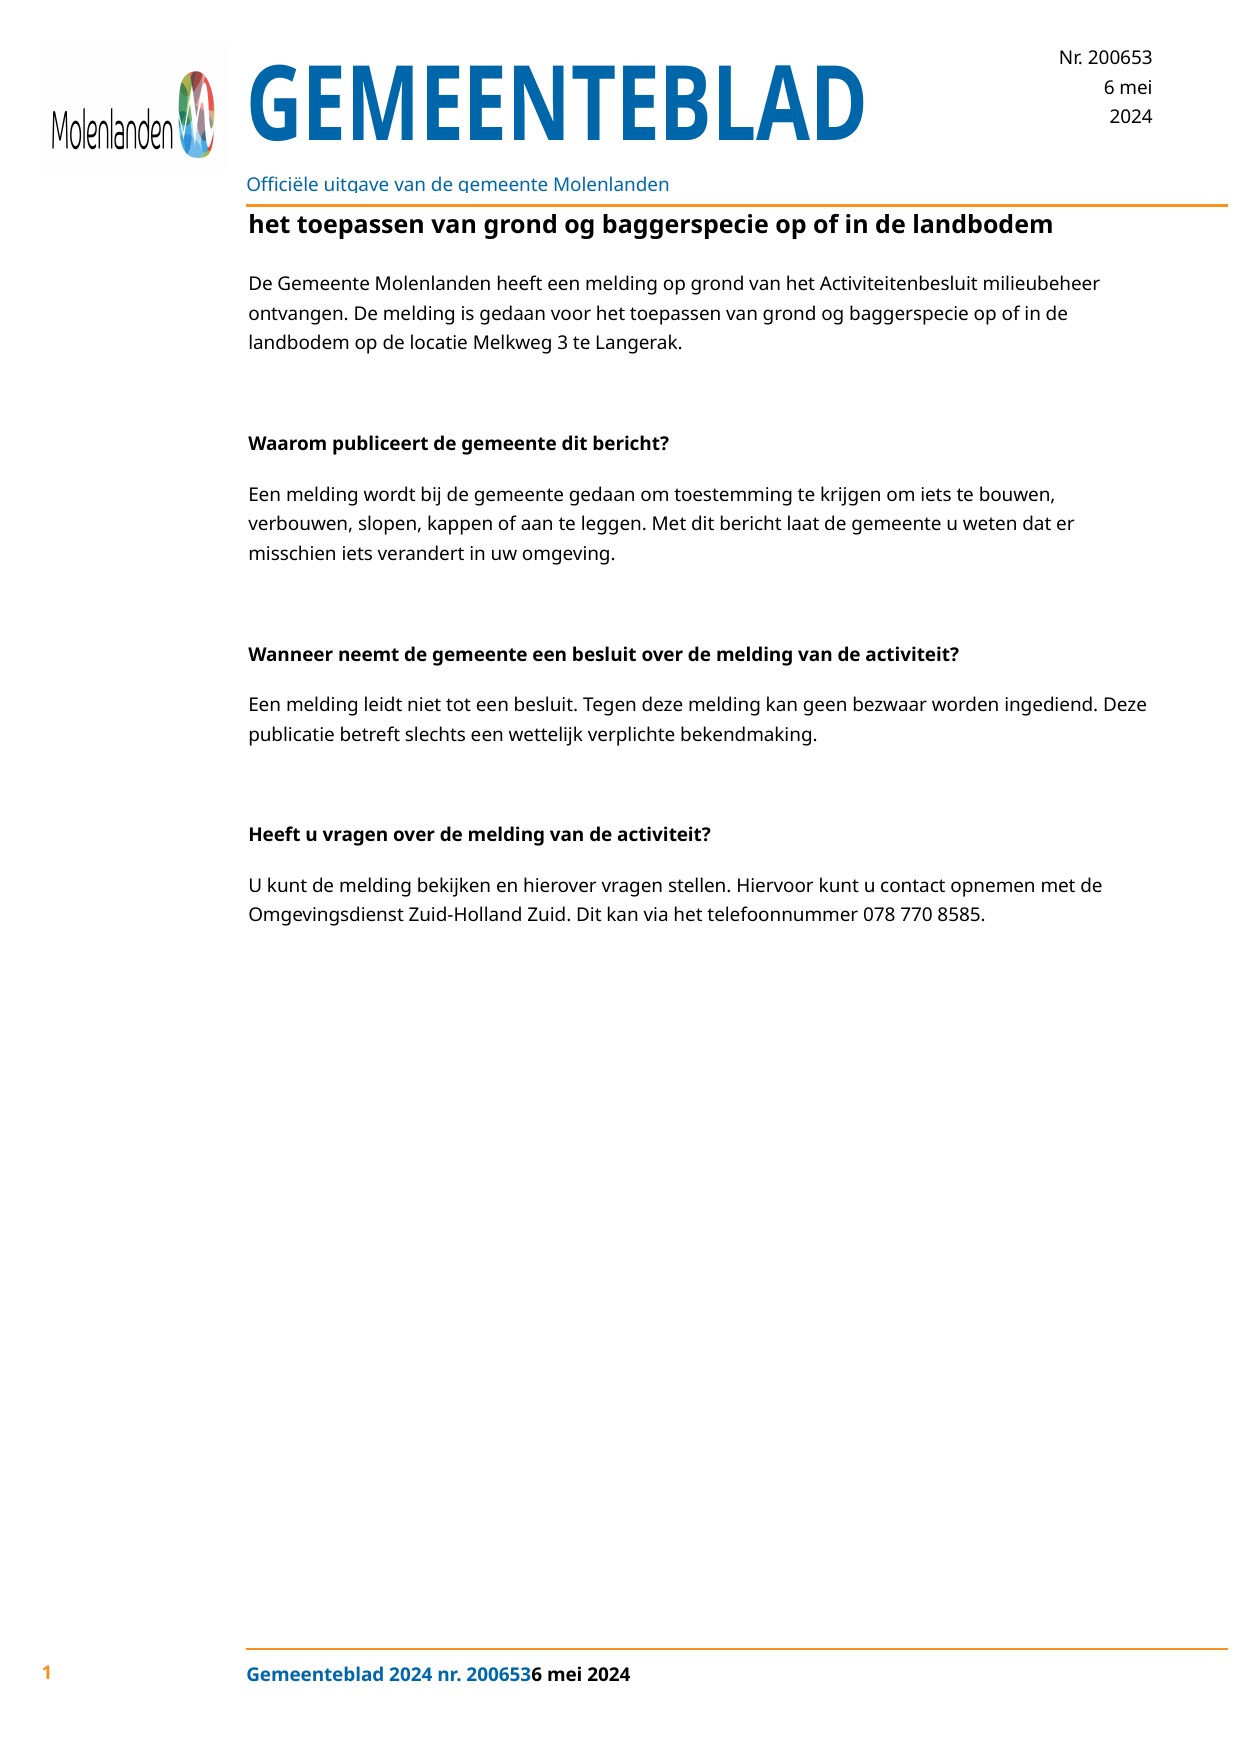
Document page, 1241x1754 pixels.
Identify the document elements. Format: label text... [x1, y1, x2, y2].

text Wanneer neemt de gemeente een besluit over de melding van de activiteit? [248, 641, 1152, 666]
text het toepassen van grond og baggerspecie op of in de landbodem [248, 207, 1152, 241]
text Een melding leidt niet tot een besluit. Tegen deze melding kan geen bezwaar worden ingediend. Deze publicatie betreft slechts een wettelijk verplichte bekendmaking. [248, 691, 1152, 746]
text Heeft u vragen over de melding van de activiteit? [248, 822, 1152, 847]
text Waarom publiceert de gemeente dit bericht? [248, 430, 1152, 456]
text U kunt de melding bekijken en hierover vragen stellen. Hiervoor kunt u contact opnemen met de Omgevingsdienst Zuid-Holland Zuid. Dit kan via het telefoonnummer 078 770 8585. [248, 872, 1152, 927]
text De Gemeente Molenlanden heeft een melding op grond van het Activiteitenbesluit milieubeheer ontvangen. De melding is gedaan voor het toepassen van grond og baggerspecie op of in de landbodem op de locatie Melkweg 3 te Langerak. [248, 270, 1152, 355]
text Een melding wordt bij de gemeente gedaan om toestemming te krijgen om iets te bouwen, verbouwen, slopen, kappen of aan te leggen. Met dit bericht laat de gemeente u weten dat er misschien iets verandert in uw omgeving. [248, 481, 1152, 566]
picture [41, 47, 231, 172]
